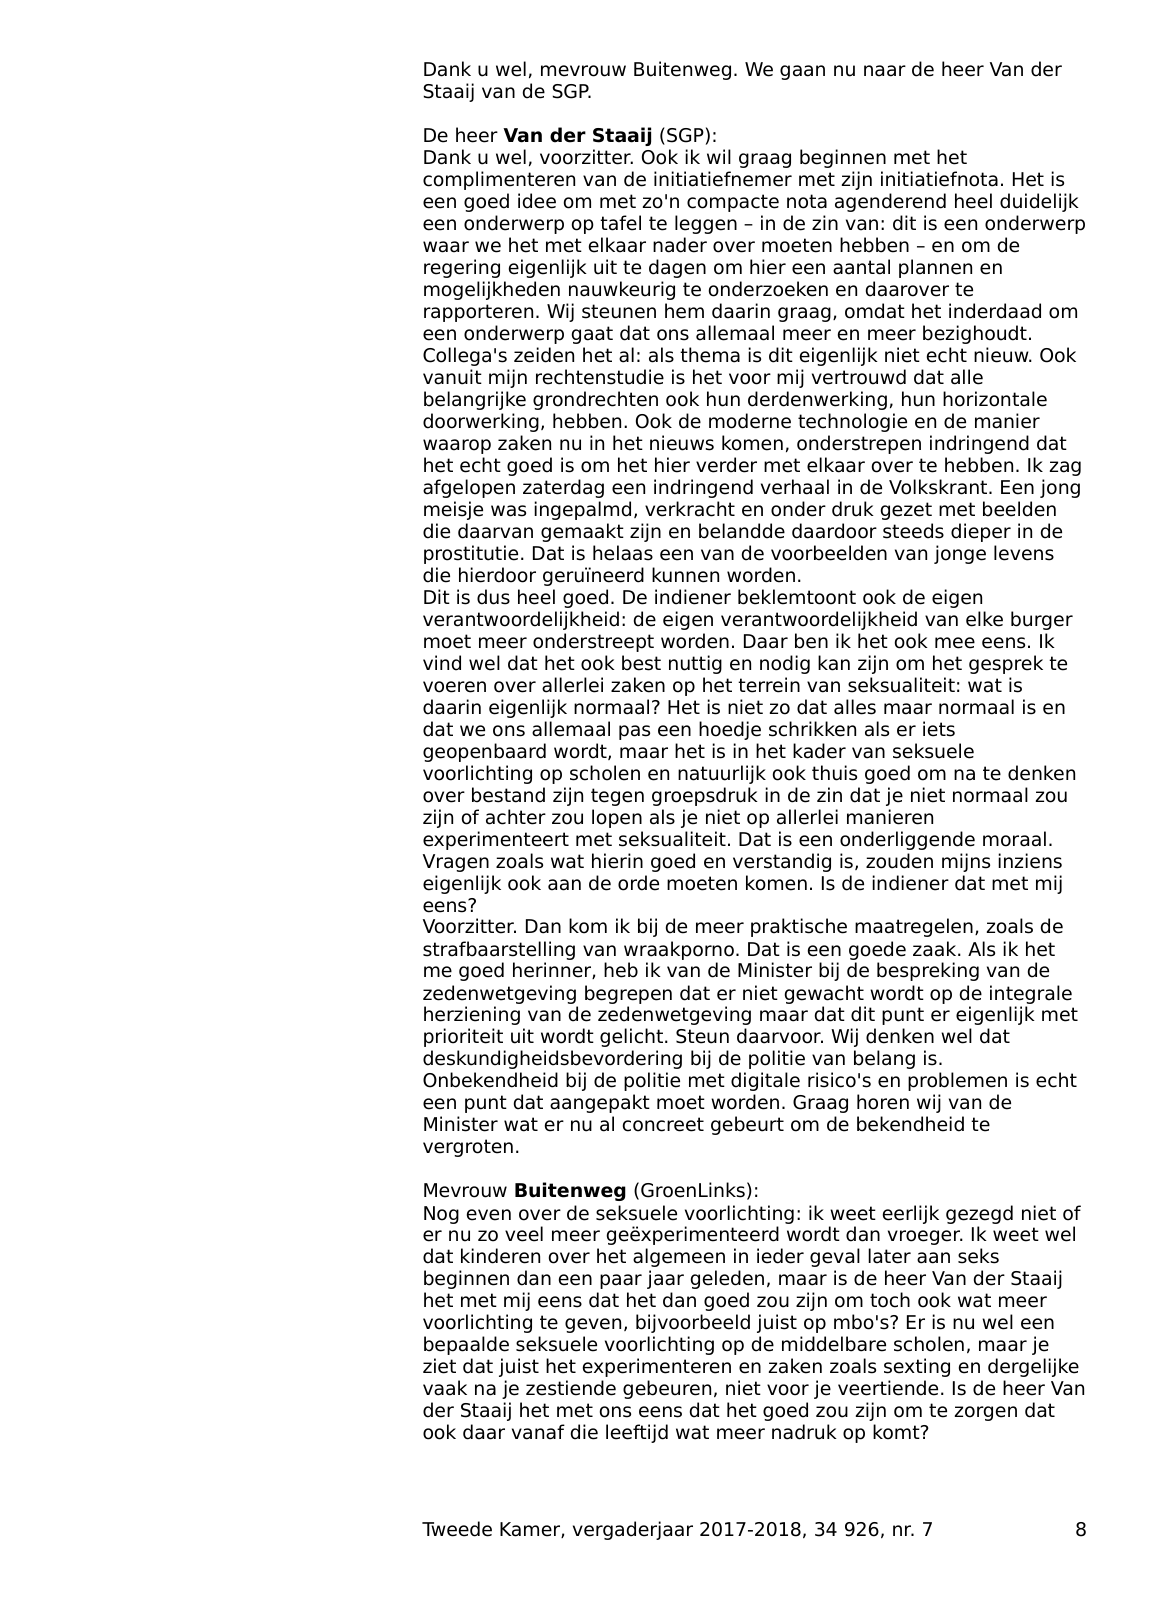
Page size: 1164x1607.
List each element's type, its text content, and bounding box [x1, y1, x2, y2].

text Nog even over de seksuele voorlichting: ik weet eerlijk gezegd niet of er nu zo veel meer geëxperimenteerd wordt dan vroeger. Ik weet wel dat kinderen over het algemeen in ieder geval later aan seks beginnen dan een paar jaar geleden, maar is de heer Van der Staaij het met mij eens dat het dan goed zou zijn om toch ook wat meer voorlichting te geven, bijvoorbeeld juist op mbo's? Er is nu wel een bepaalde seksuele voorlichting op de middelbare scholen, maar je ziet dat juist het experimenteren en zaken zoals sexting en dergelijke vaak na je zestiende gebeuren, niet voor je veertiende. Is de heer Van der Staaij het met ons eens dat het goed zou zijn om te zorgen dat ook daar vanaf die leeftijd wat meer nadruk op komt? [422, 1202, 1087, 1444]
text Mevrouw Buitenweg (GroenLinks): [422, 1180, 1087, 1202]
text Dank u wel, mevrouw Buitenweg. We gaan nu naar de heer Van der Staaij van de SGP. [422, 59, 1087, 103]
text De heer Van der Staaij (SGP): [422, 125, 1087, 147]
text Dank u wel, voorzitter. Ook ik wil graag beginnen met het complimenteren van de initiatiefnemer met zijn initiatiefnota. Het is een goed idee om met zo'n compacte nota agenderend heel duidelijk een onderwerp op tafel te leggen – in de zin van: dit is een onderwerp waar we het met elkaar nader over moeten hebben – en om de regering eigenlijk uit te dagen om hier een aantal plannen en mogelijkheden nauwkeurig te onderzoeken en daarover te rapporteren. Wij steunen hem daarin graag, omdat het inderdaad om een onderwerp gaat dat ons allemaal meer en meer bezighoudt. [422, 147, 1087, 345]
text Voorzitter. Dan kom ik bij de meer praktische maatregelen, zoals de strafbaarstelling van wraakporno. Dat is een goede zaak. Als ik het me goed herinner, heb ik van de Minister bij de bespreking van de zedenwetgeving begrepen dat er niet gewacht wordt op de integrale herziening van de zedenwetgeving maar dat dit punt er eigenlijk met prioriteit uit wordt gelicht. Steun daarvoor. Wij denken wel dat deskundigheidsbevordering bij de politie van belang is. Onbekendheid bij de politie met digitale risico's en problemen is echt een punt dat aangepakt moet worden. Graag horen wij van de Minister wat er nu al concreet gebeurt om de bekendheid te vergroten. [422, 916, 1087, 1158]
text Dit is dus heel goed. De indiener beklemtoont ook de eigen verantwoordelijkheid: de eigen verantwoordelijkheid van elke burger moet meer onderstreept worden. Daar ben ik het ook mee eens. Ik vind wel dat het ook best nuttig en nodig kan zijn om het gesprek te voeren over allerlei zaken op het terrein van seksualiteit: wat is daarin eigenlijk normaal? Het is niet zo dat alles maar normaal is en dat we ons allemaal pas een hoedje schrikken als er iets geopenbaard wordt, maar het is in het kader van seksuele voorlichting op scholen en natuurlijk ook thuis goed om na te denken over bestand zijn tegen groepsdruk in de zin dat je niet normaal zou zijn of achter zou lopen als je niet op allerlei manieren experimenteert met seksualiteit. Dat is een onderliggende moraal. Vragen zoals wat hierin goed en verstandig is, zouden mijns inziens eigenlijk ook aan de orde moeten komen. Is de indiener dat met mij eens? [422, 587, 1087, 916]
text Collega's zeiden het al: als thema is dit eigenlijk niet echt nieuw. Ook vanuit mijn rechtenstudie is het voor mij vertrouwd dat alle belangrijke grondrechten ook hun derdenwerking, hun horizontale doorwerking, hebben. Ook de moderne technologie en de manier waarop zaken nu in het nieuws komen, onderstrepen indringend dat het echt goed is om het hier verder met elkaar over te hebben. Ik zag afgelopen zaterdag een indringend verhaal in de Volkskrant. Een jong meisje was ingepalmd, verkracht en onder druk gezet met beelden die daarvan gemaakt zijn en belandde daardoor steeds dieper in de prostitutie. Dat is helaas een van de voorbeelden van jonge levens die hierdoor geruïneerd kunnen worden. [422, 345, 1087, 587]
